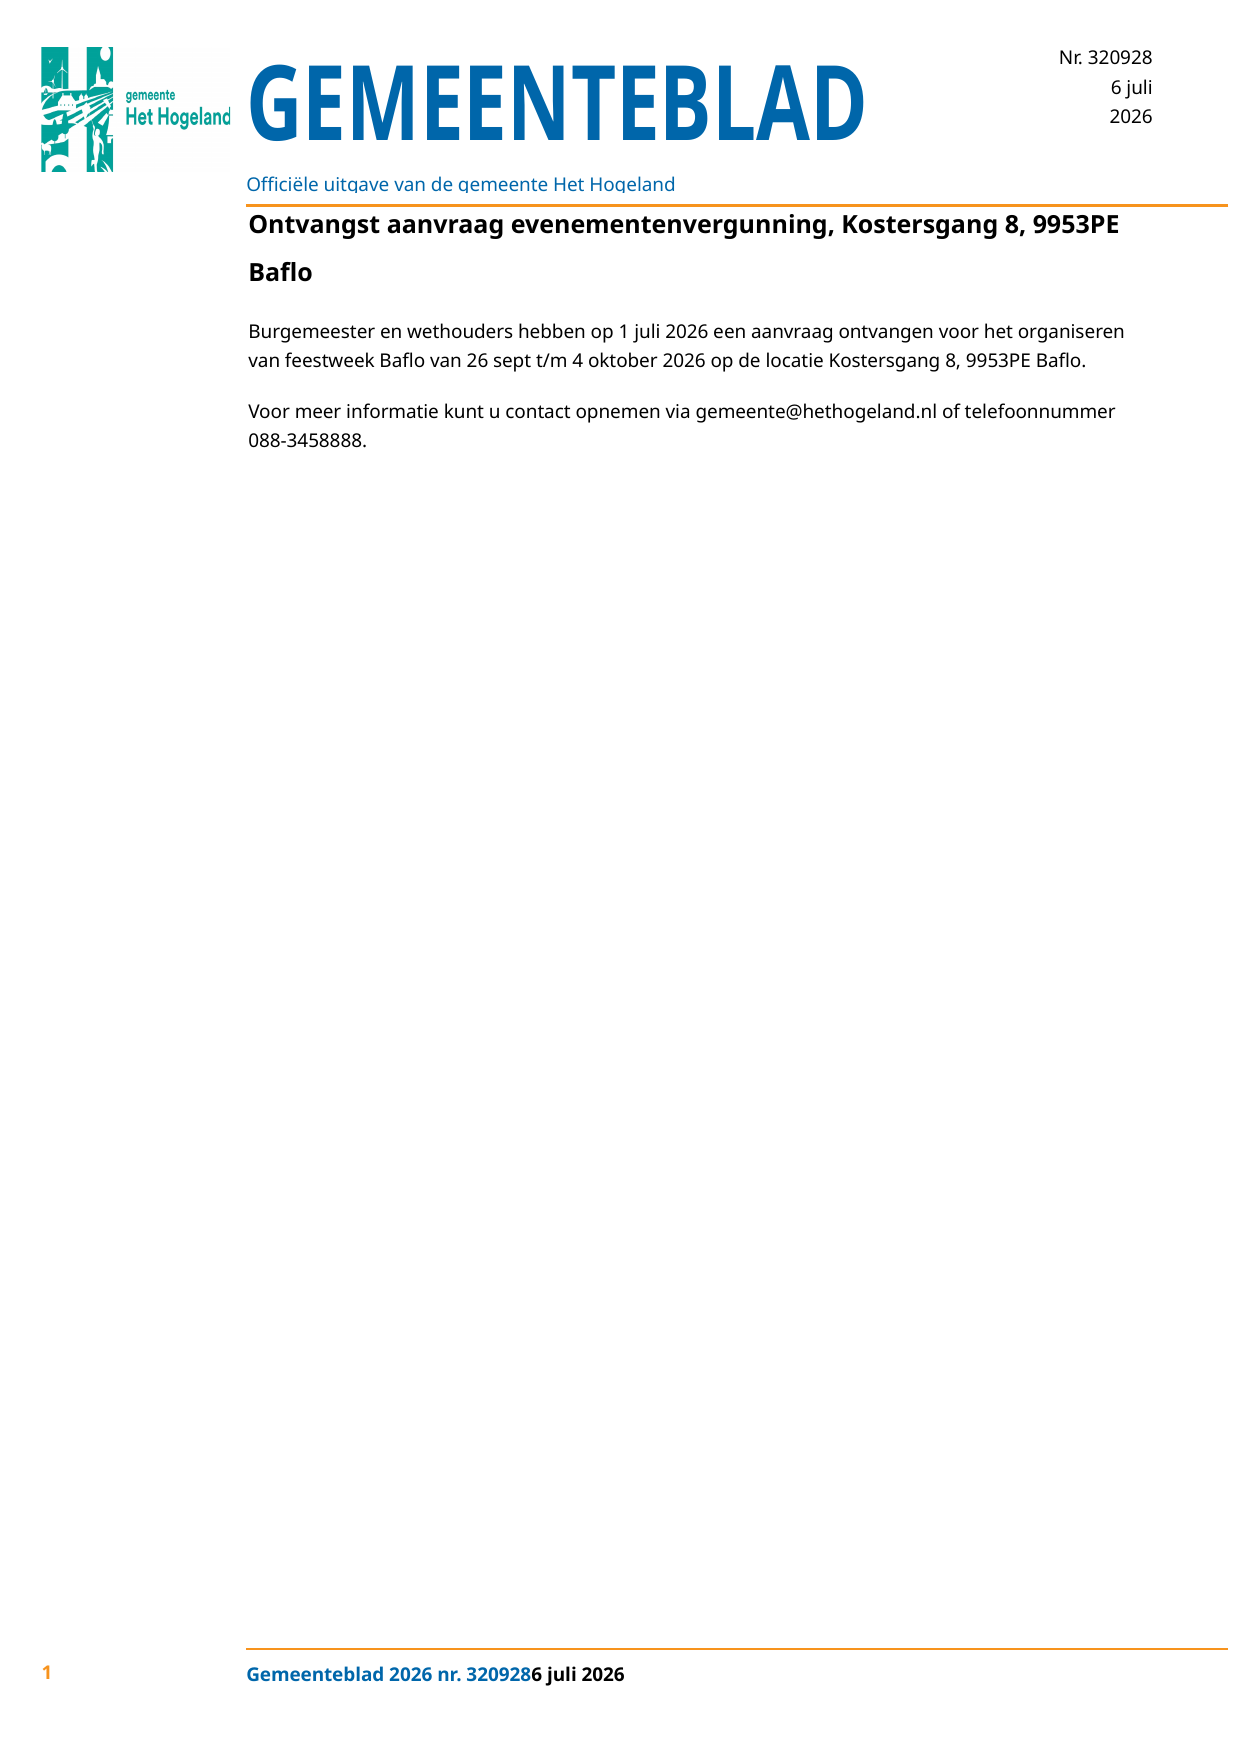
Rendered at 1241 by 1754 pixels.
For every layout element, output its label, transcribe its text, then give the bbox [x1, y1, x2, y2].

picture [41, 47, 231, 172]
text Burgemeester en wethouders hebben op 1 juli 2026 een aanvraag ontvangen voor het organiseren van feestweek Baflo van 26 sept t/m 4 oktober 2026 op de locatie Kostersgang 8, 9953PE Baflo. [248, 318, 1152, 373]
text Ontvangst aanvraag evenementenvergunning, Kostersgang 8, 9953PE Baflo [248, 207, 1152, 288]
text Voor meer informatie kunt u contact opnemen via gemeente@hethogeland.nl of telefoonnummer 088-3458888. [248, 398, 1152, 453]
